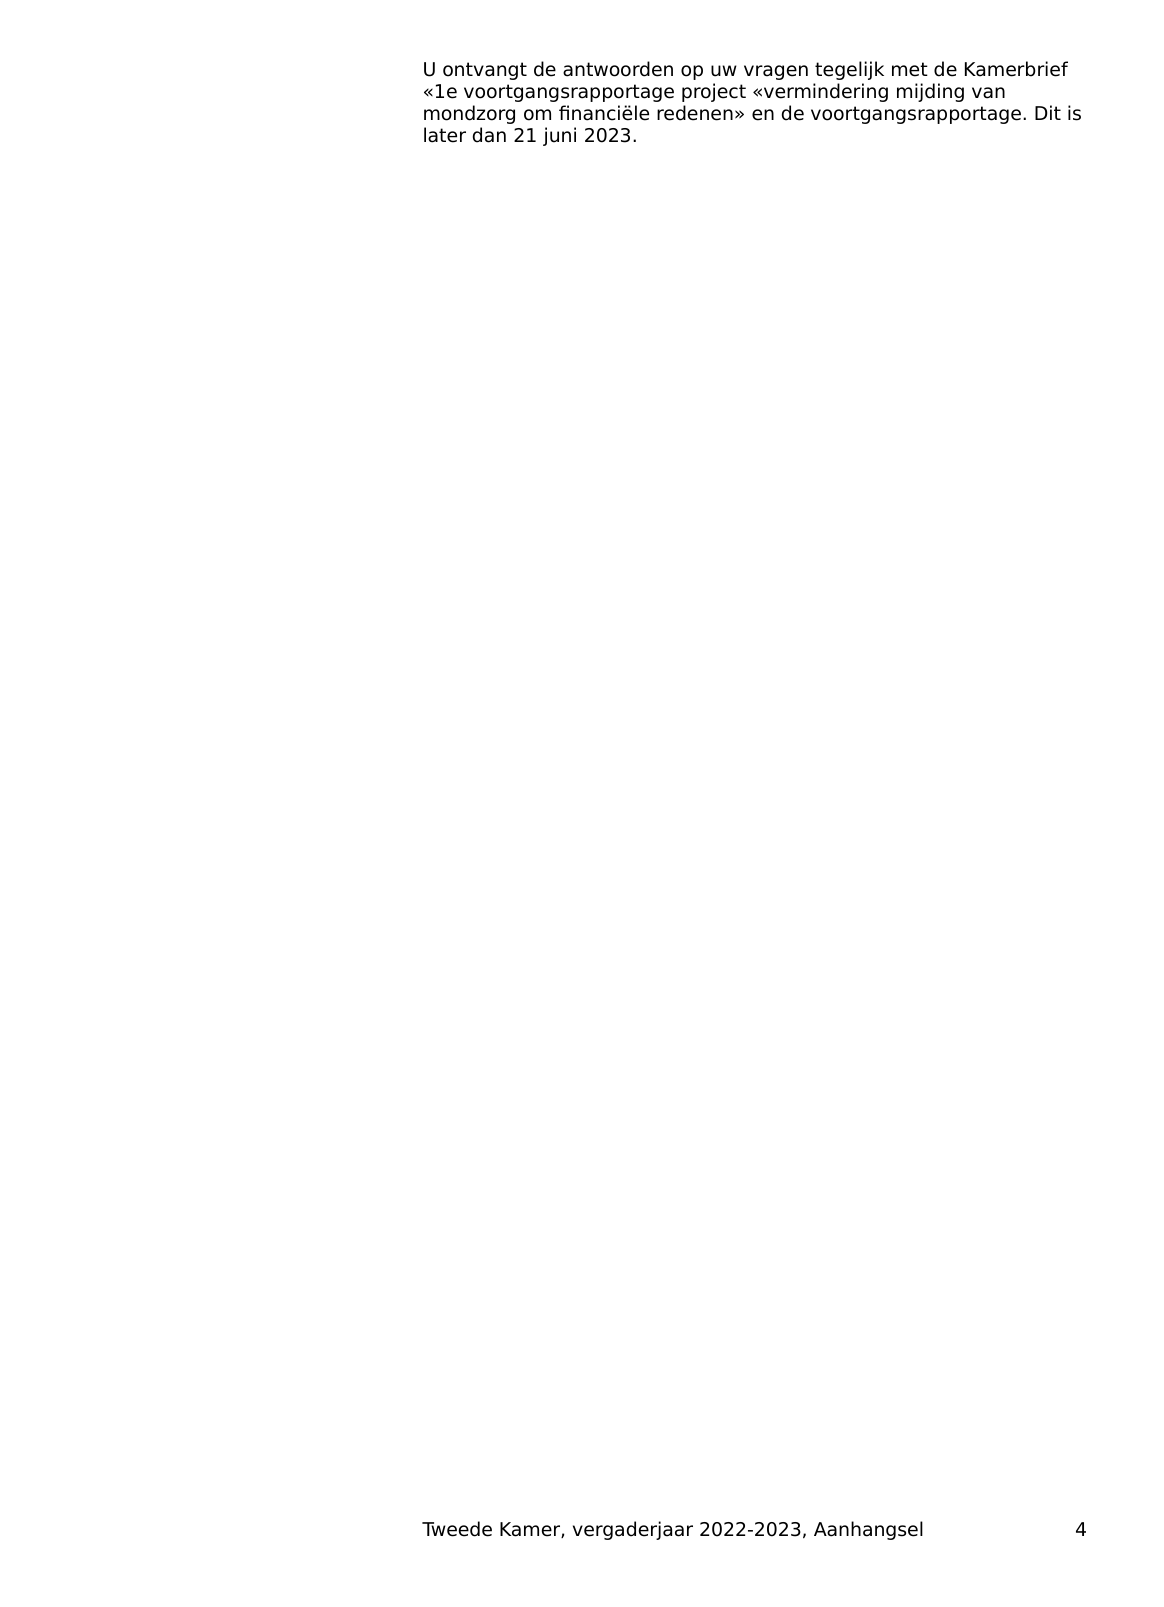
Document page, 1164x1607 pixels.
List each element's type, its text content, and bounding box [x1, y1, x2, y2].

text U ontvangt de antwoorden op uw vragen tegelijk met de Kamerbrief «1e voortgangsrapportage project «vermindering mijding van mondzorg om financiële redenen» en de voortgangsrapportage. Dit is later dan 21 juni 2023. [422, 59, 1087, 147]
